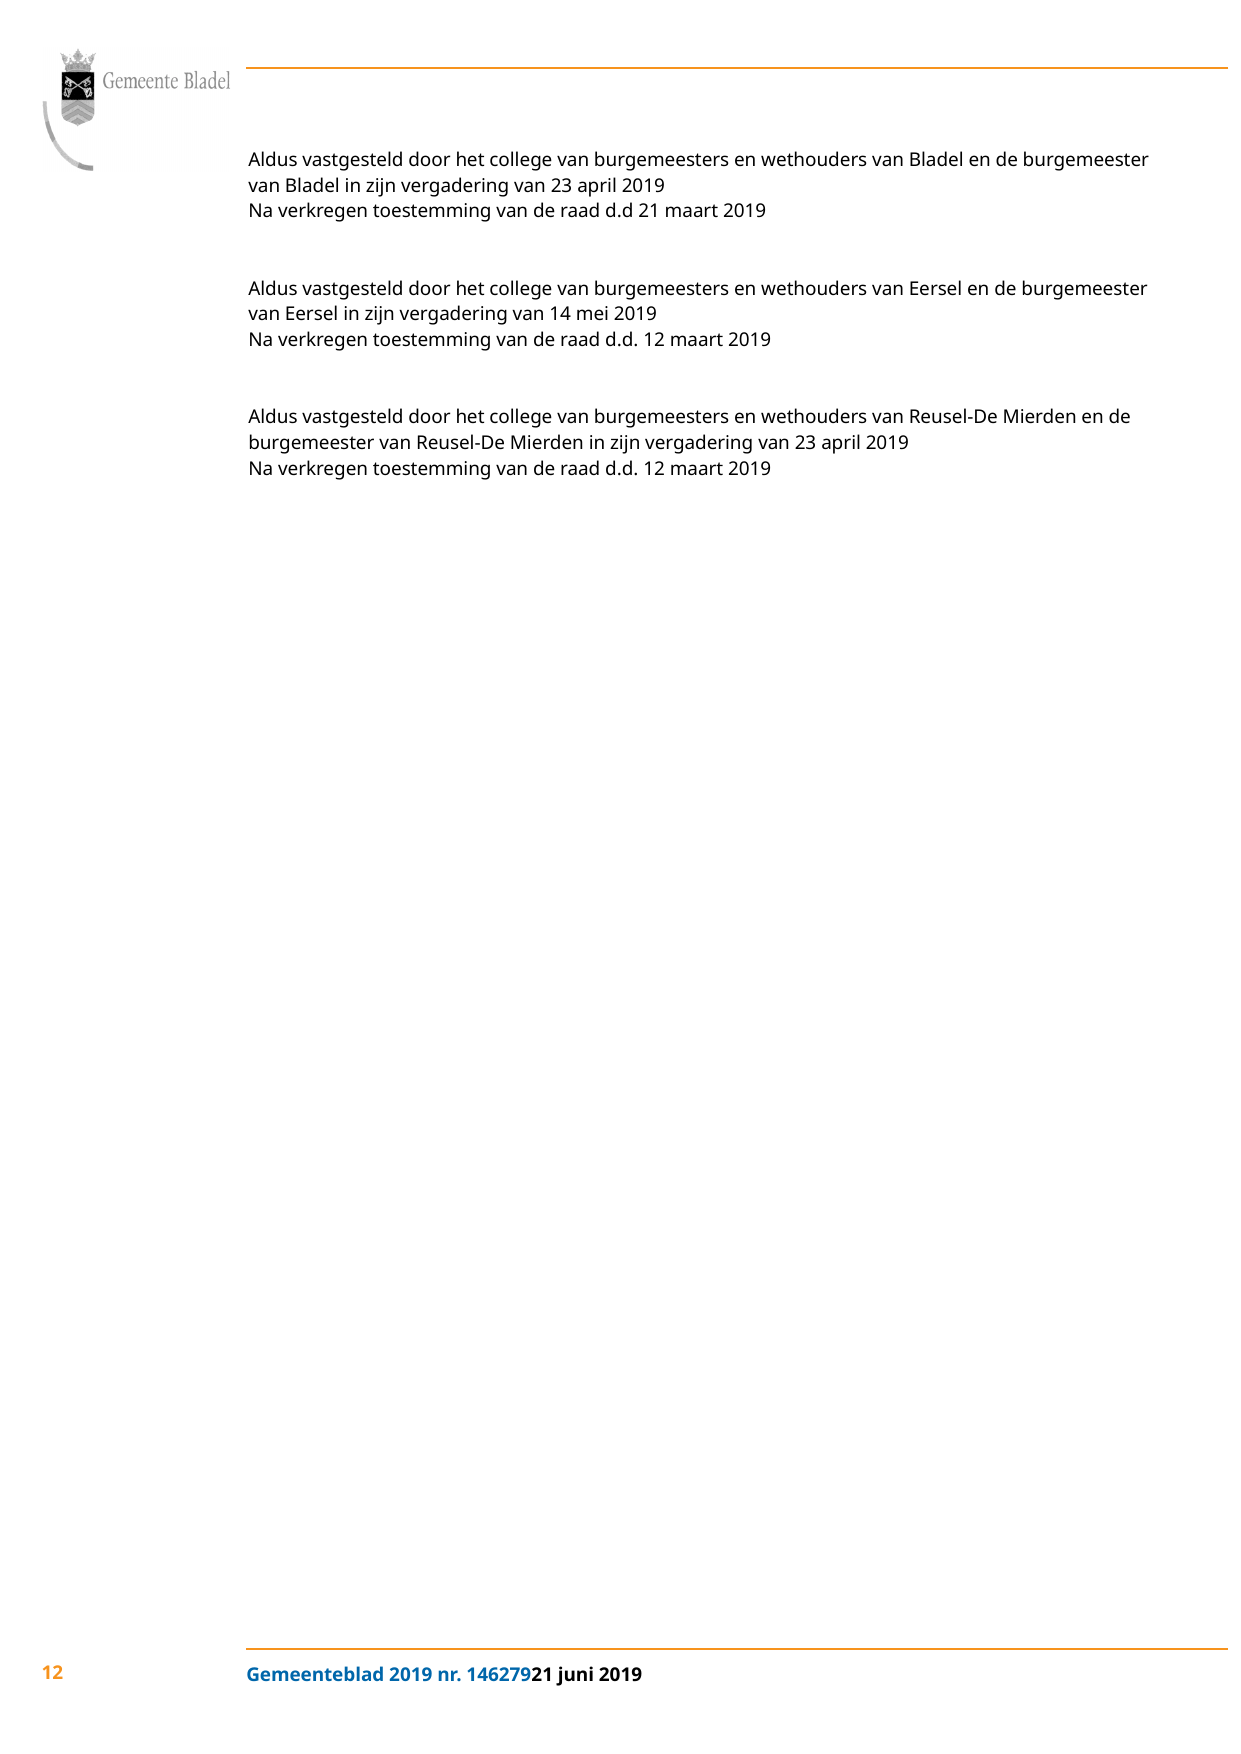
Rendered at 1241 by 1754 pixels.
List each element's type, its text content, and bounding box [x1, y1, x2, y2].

text Na verkregen toestemming van de raad d.d. 12 maart 2019 [248, 326, 1152, 352]
text Aldus vastgesteld door het college van burgemeesters en wethouders van Bladel en de burgemeester van Bladel in zijn vergadering van 23 april 2019 [248, 146, 1152, 198]
text Na verkregen toestemming van de raad d.d 21 maart 2019 [248, 198, 1152, 223]
text Na verkregen toestemming van de raad d.d. 12 maart 2019 [248, 455, 1152, 481]
picture [41, 47, 231, 172]
text Aldus vastgesteld door het college van burgemeesters en wethouders van Reusel-De Mierden en de burgemeester van Reusel-De Mierden in zijn vergadering van 23 april 2019 [248, 403, 1152, 455]
text Aldus vastgesteld door het college van burgemeesters en wethouders van Eersel en de burgemeester van Eersel in zijn vergadering van 14 mei 2019 [248, 275, 1152, 326]
